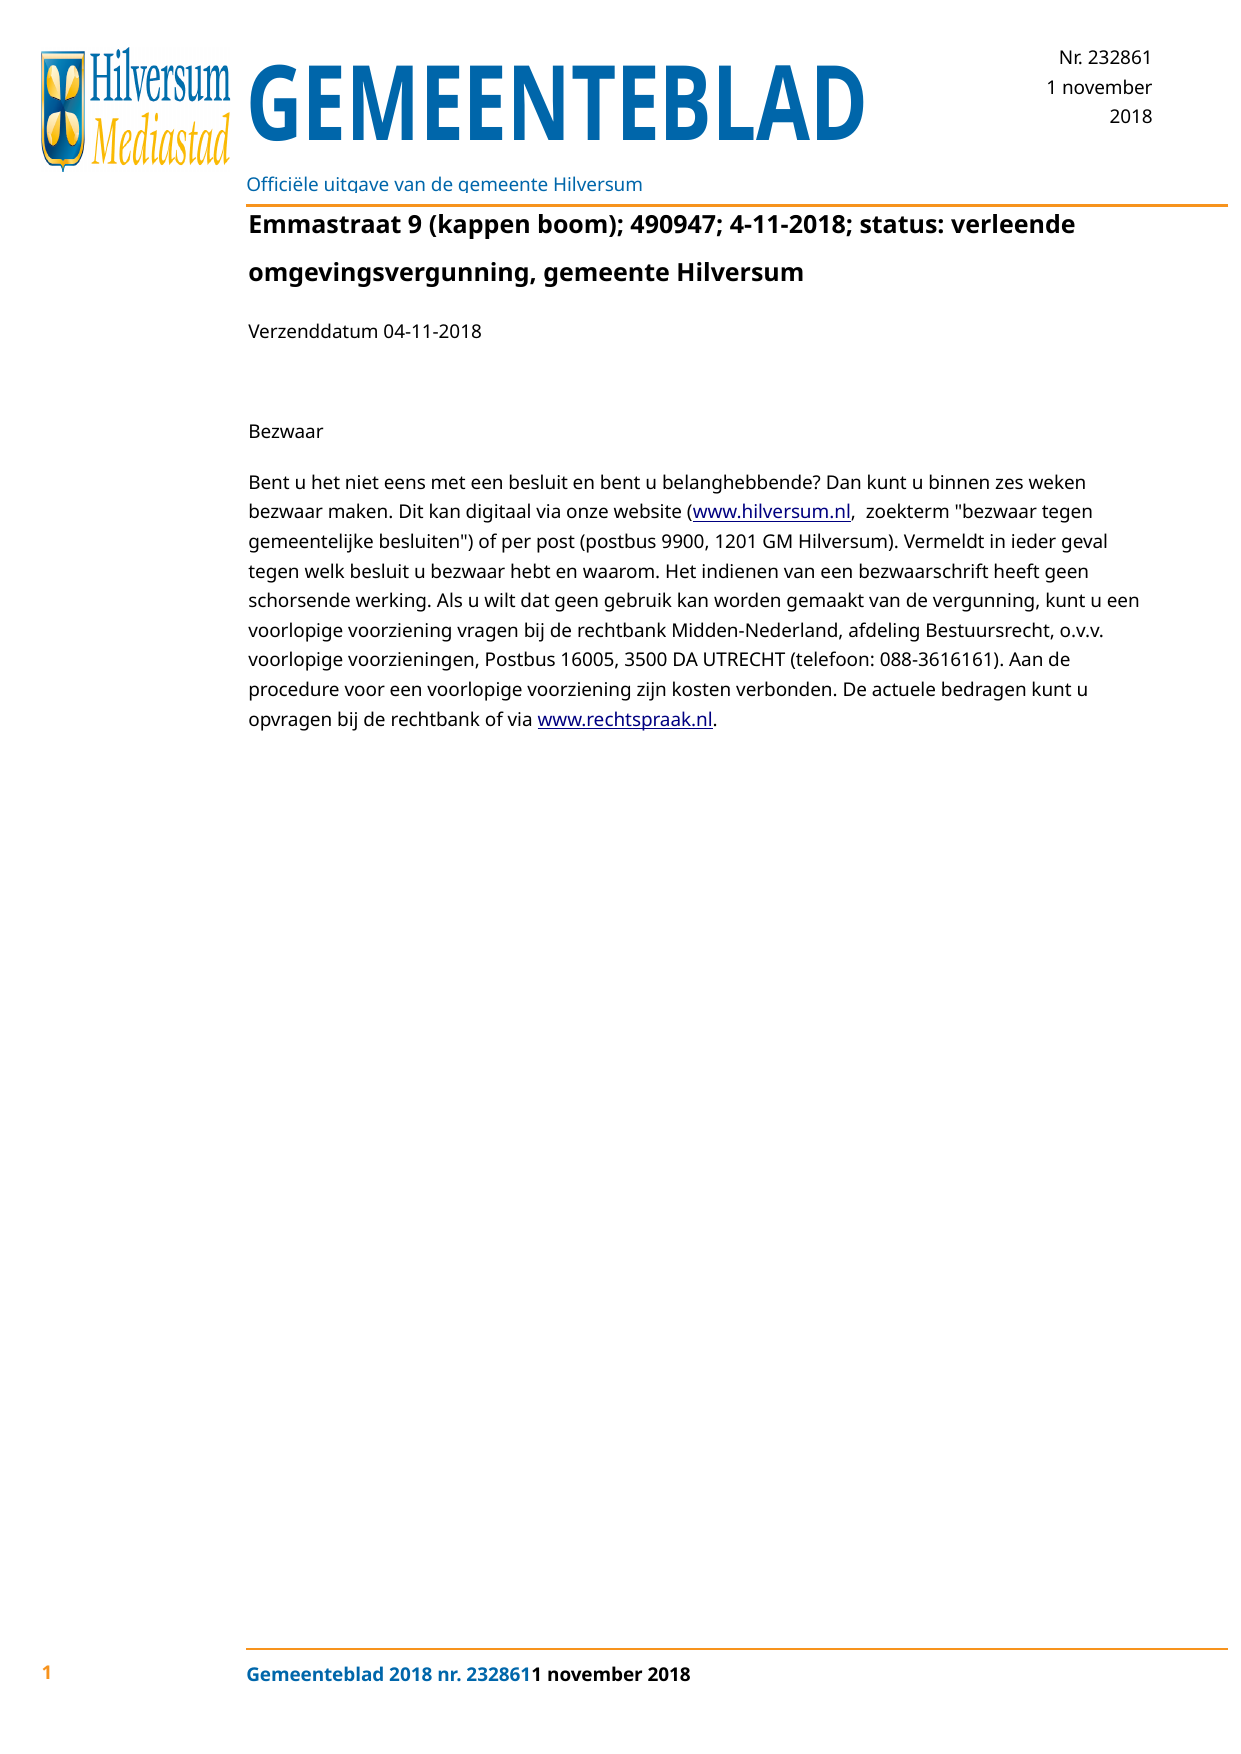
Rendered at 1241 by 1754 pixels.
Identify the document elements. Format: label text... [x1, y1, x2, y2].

picture [41, 47, 231, 172]
text Bent u het niet eens met een besluit en bent u belanghebbende? Dan kunt u binnen zes weken bezwaar maken. Dit kan digitaal via onze website (www.hilversum.nl, zoekterm "bezwaar tegen gemeentelijke besluiten") of per post (postbus 9900, 1201 GM Hilversum). Vermeldt in ieder geval tegen welk besluit u bezwaar hebt en waarom. Het indienen van een bezwaarschrift heeft geen schorsende werking. Als u wilt dat geen gebruik kan worden gemaakt van de vergunning, kunt u een voorlopige voorziening vragen bij de rechtbank Midden-Nederland, afdeling Bestuursrecht, o.v.v. voorlopige voorzieningen, Postbus 16005, 3500 DA UTRECHT (telefoon: 088-3616161). Aan de procedure voor een voorlopige voorziening zijn kosten verbonden. De actuele bedragen kunt u opvragen bij de rechtbank of via www.rechtspraak.nl. [248, 469, 1152, 732]
text Verzenddatum 04-11-2018 [248, 318, 1152, 344]
text Bezwaar [248, 419, 1152, 444]
text Emmastraat 9 (kappen boom); 490947; 4-11-2018; status: verleende omgevingsvergunning, gemeente Hilversum [248, 207, 1152, 288]
